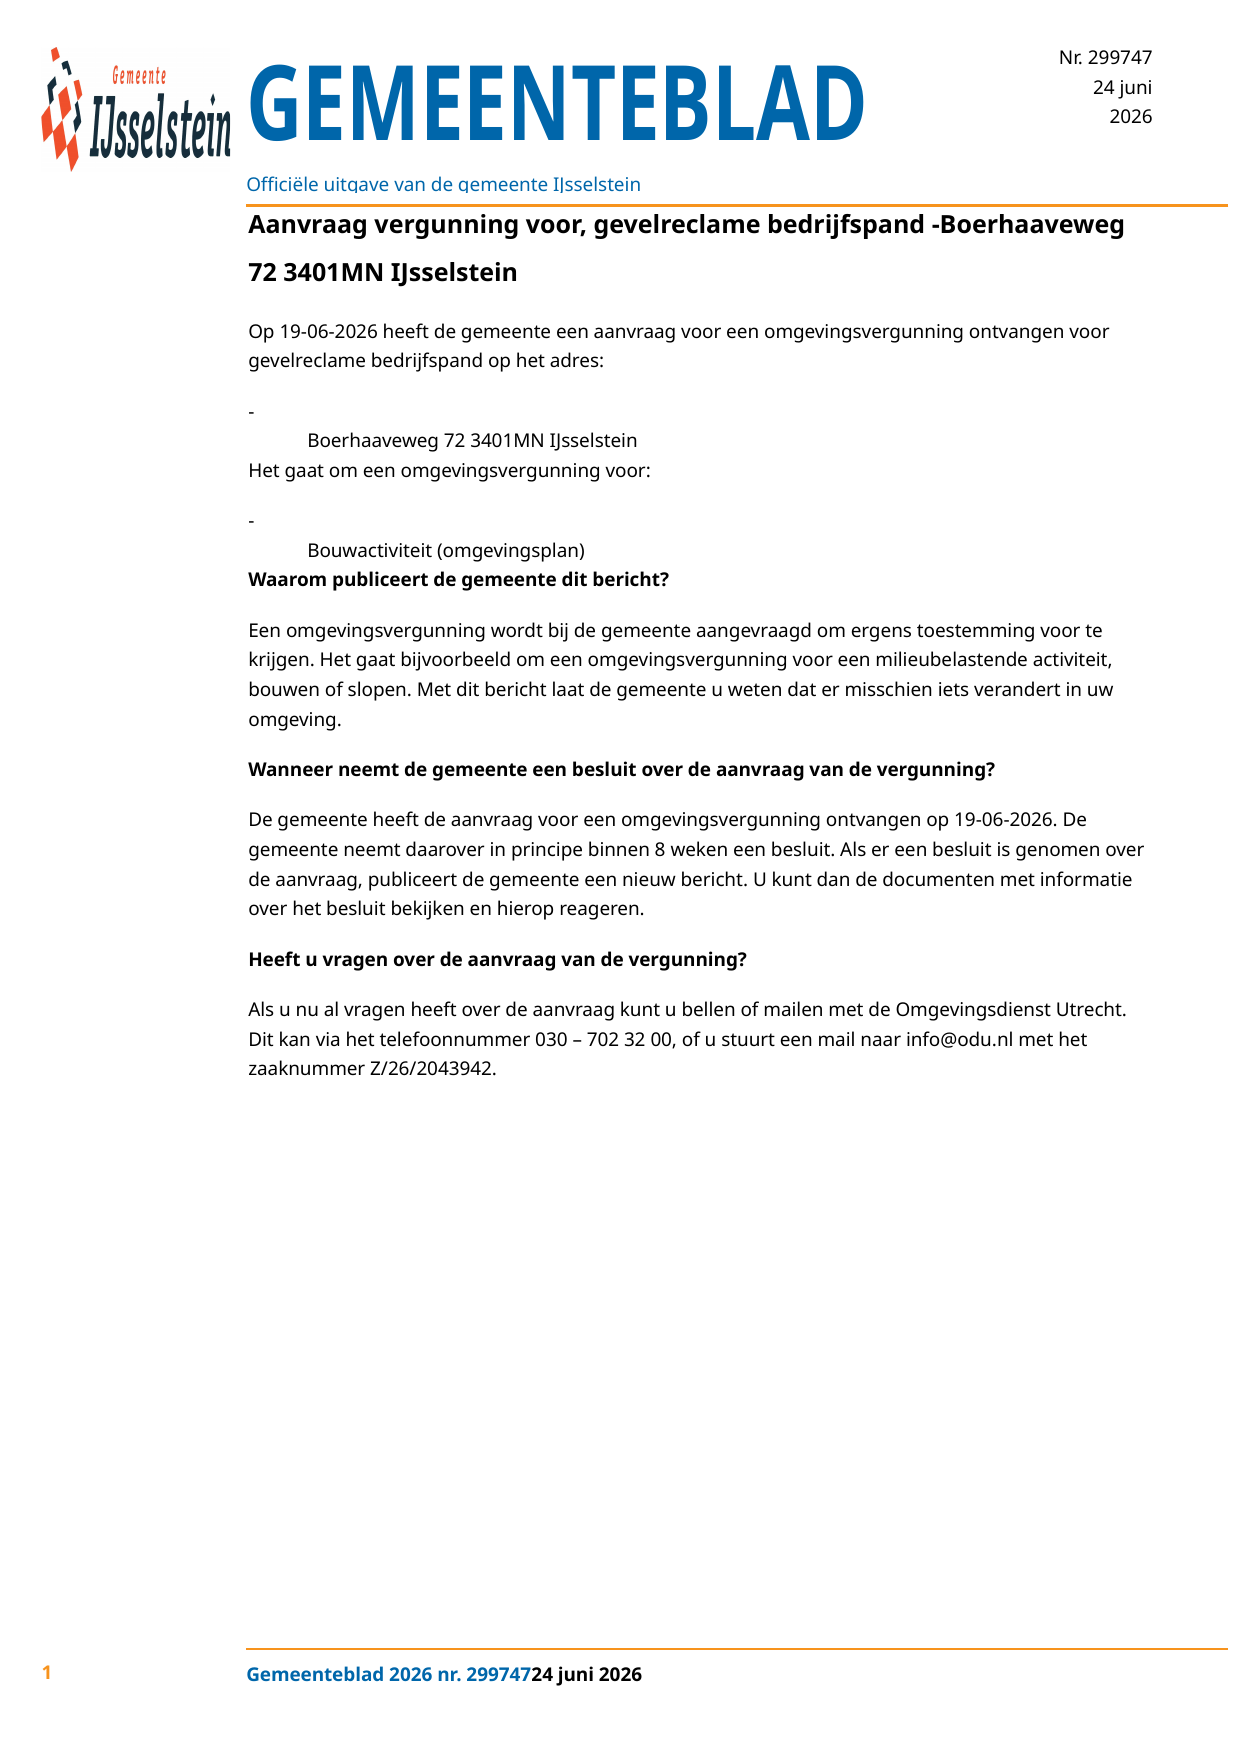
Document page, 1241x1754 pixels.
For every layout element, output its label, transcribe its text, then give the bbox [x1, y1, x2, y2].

text Het gaat om een omgevingsvergunning voor: [248, 457, 1152, 483]
text Waarom publiceert de gemeente dit bericht? [248, 567, 1152, 592]
list Bouwactiviteit (omgevingsplan) [248, 537, 1152, 563]
text Wanneer neemt de gemeente een besluit over de aanvraag van de vergunning? [248, 756, 1152, 782]
text Een omgevingsvergunning wordt bij de gemeente aangevraagd om ergens toestemming voor te krijgen. Het gaat bijvoorbeeld om een omgevingsvergunning voor een milieubelastende activiteit, bouwen of slopen. Met dit bericht laat de gemeente u weten dat er misschien iets verandert in uw omgeving. [248, 617, 1152, 732]
text Aanvraag vergunning voor, gevelreclame bedrijfspand -Boerhaaveweg 72 3401MN IJsselstein [248, 207, 1152, 288]
picture [41, 47, 231, 172]
text De gemeente heeft de aanvraag voor een omgevingsvergunning ontvangen op 19-06-2026. De gemeente neemt daarover in principe binnen 8 weken een besluit. Als er een besluit is genomen over de aanvraag, publiceert de gemeente een nieuw bericht. U kunt dan de documenten met informatie over het besluit bekijken en hierop reageren. [248, 807, 1152, 921]
text Heeft u vragen over de aanvraag van de vergunning? [248, 946, 1152, 972]
text Als u nu al vragen heeft over de aanvraag kunt u bellen of mailen met de Omgevingsdienst Utrecht. Dit kan via het telefoonnummer 030 – 702 32 00, of u stuurt een mail naar info@odu.nl met het zaaknummer Z/26/2043942. [248, 996, 1152, 1081]
text Op 19-06-2026 heeft de gemeente een aanvraag voor een omgevingsvergunning ontvangen voor gevelreclame bedrijfspand op het adres: [248, 318, 1152, 373]
list Boerhaaveweg 72 3401MN IJsselstein [248, 427, 1152, 453]
